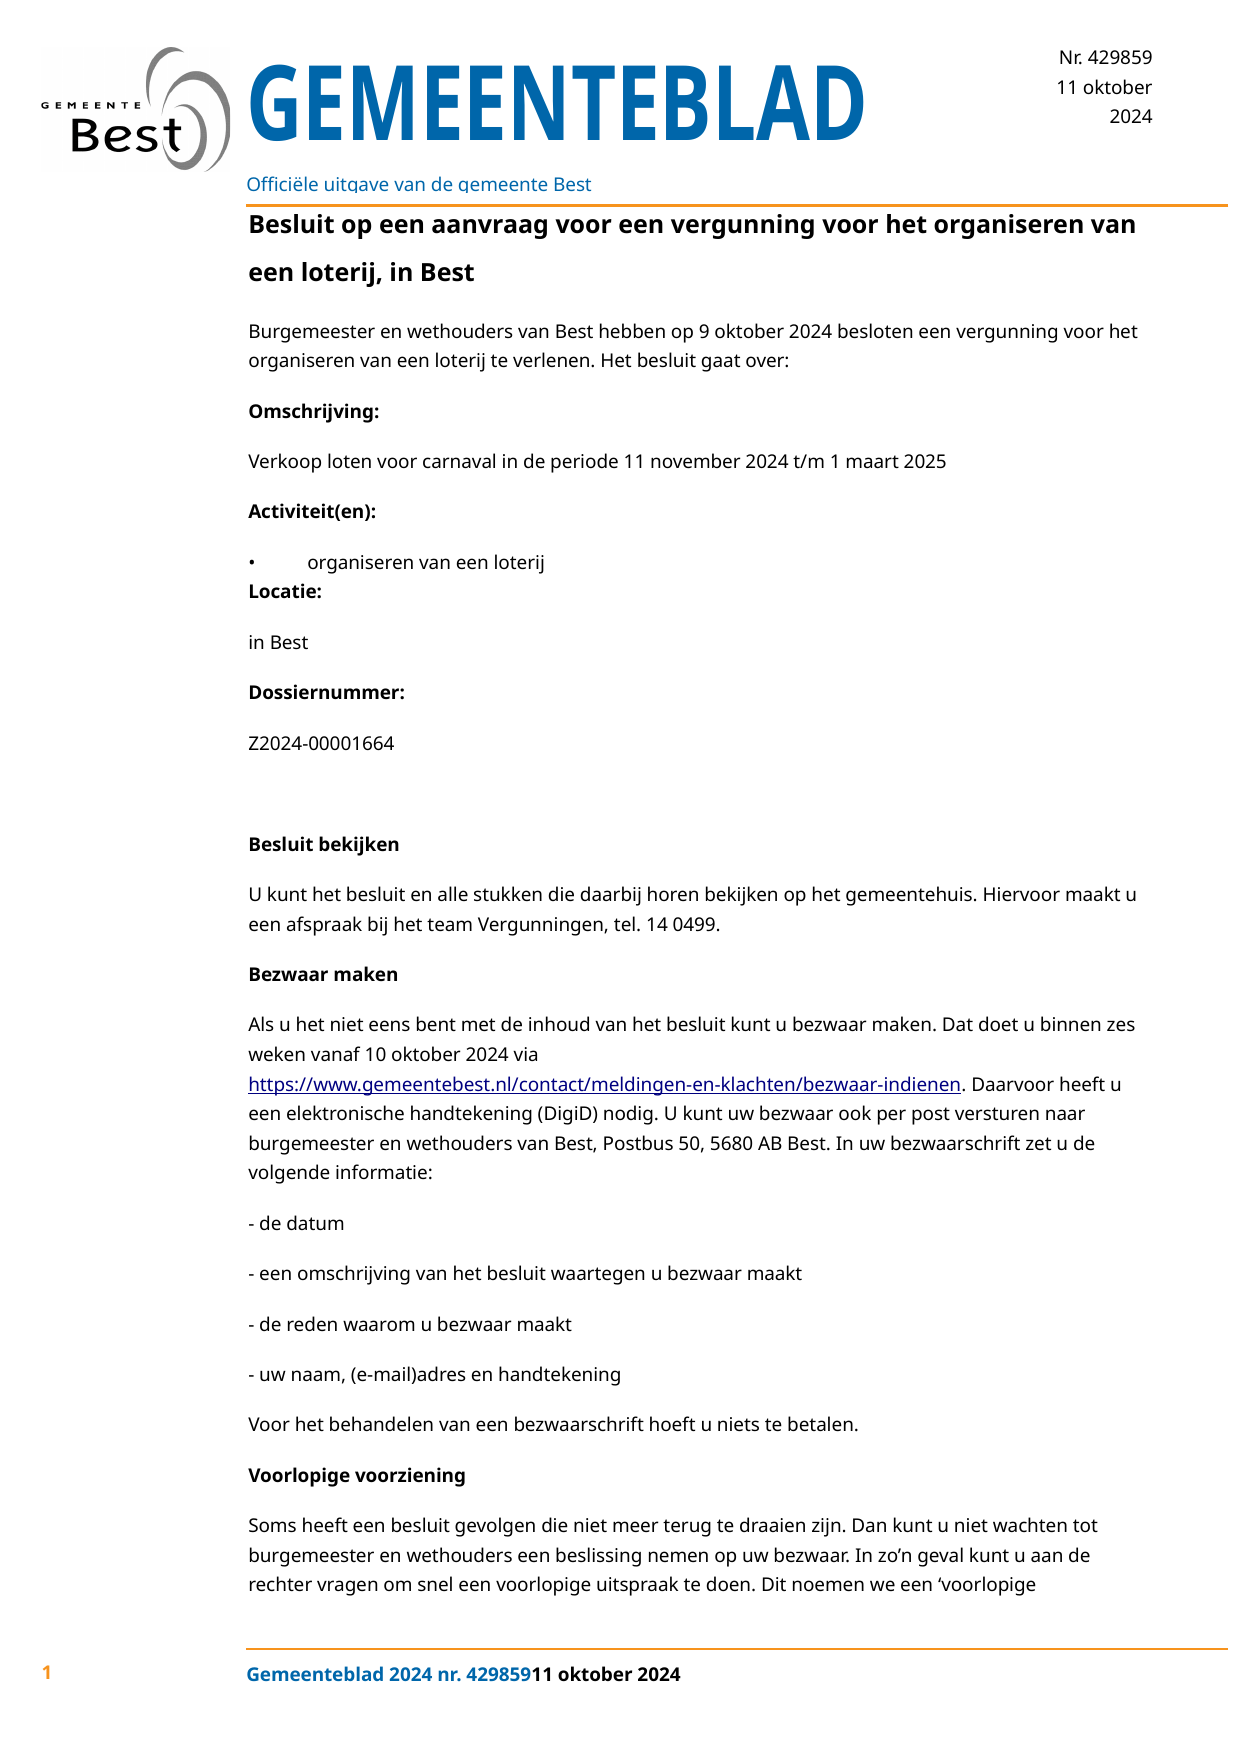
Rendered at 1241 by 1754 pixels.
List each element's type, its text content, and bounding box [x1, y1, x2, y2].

text Bezwaar maken [248, 961, 1152, 987]
text Als u het niet eens bent met de inhoud van het besluit kunt u bezwaar maken. Dat doet u binnen zes weken vanaf 10 oktober 2024 via https://www.gemeentebest.nl/contact/meldingen-en-klachten/bezwaar-indienen. Daarvoor heeft u een elektronische handtekening (DigiD) nodig. U kunt uw bezwaar ook per post versturen naar burgemeester en wethouders van Best, Postbus 50, 5680 AB Best. In uw bezwaarschrift zet u de volgende informatie: [248, 1012, 1152, 1185]
text Omschrijving: [248, 398, 1152, 424]
picture [41, 47, 231, 172]
text Voor het behandelen van een bezwaarschrift hoeft u niets te betalen. [248, 1412, 1152, 1437]
text Activiteit(en): [248, 499, 1152, 524]
text Besluit bekijken [248, 831, 1152, 857]
text Verkoop loten voor carnaval in de periode 11 november 2024 t/m 1 maart 2025 [248, 448, 1152, 474]
text Z2024-00001664 [248, 730, 1152, 756]
text U kunt het besluit en alle stukken die daarbij horen bekijken op het gemeentehuis. Hiervoor maakt u een afspraak bij het team Vergunningen, tel. 14 0499. [248, 881, 1152, 937]
text - de reden waarom u bezwaar maakt [248, 1311, 1152, 1337]
text Besluit op een aanvraag voor een vergunning voor het organiseren van een loterij, in Best [248, 207, 1152, 288]
text Voorlopige voorziening [248, 1462, 1152, 1488]
text in Best [248, 629, 1152, 655]
text Locatie: [248, 579, 1152, 604]
text Soms heeft een besluit gevolgen die niet meer terug te draaien zijn. Dan kunt u niet wachten tot burgemeester en wethouders een beslissing nemen op uw bezwaar. In zo’n geval kunt u aan de rechter vragen om snel een voorlopige uitspraak te doen. Dit noemen we een ‘voorlopige [248, 1512, 1152, 1597]
text Burgemeester en wethouders van Best hebben op 9 oktober 2024 besloten een vergunning voor het organiseren van een loterij te verlenen. Het besluit gaat over: [248, 318, 1152, 373]
text Dossiernummer: [248, 679, 1152, 705]
list organiseren van een loterij [248, 549, 1152, 575]
text - uw naam, (e-mail)adres en handtekening [248, 1361, 1152, 1387]
text - de datum [248, 1210, 1152, 1236]
text - een omschrijving van het besluit waartegen u bezwaar maakt [248, 1260, 1152, 1286]
